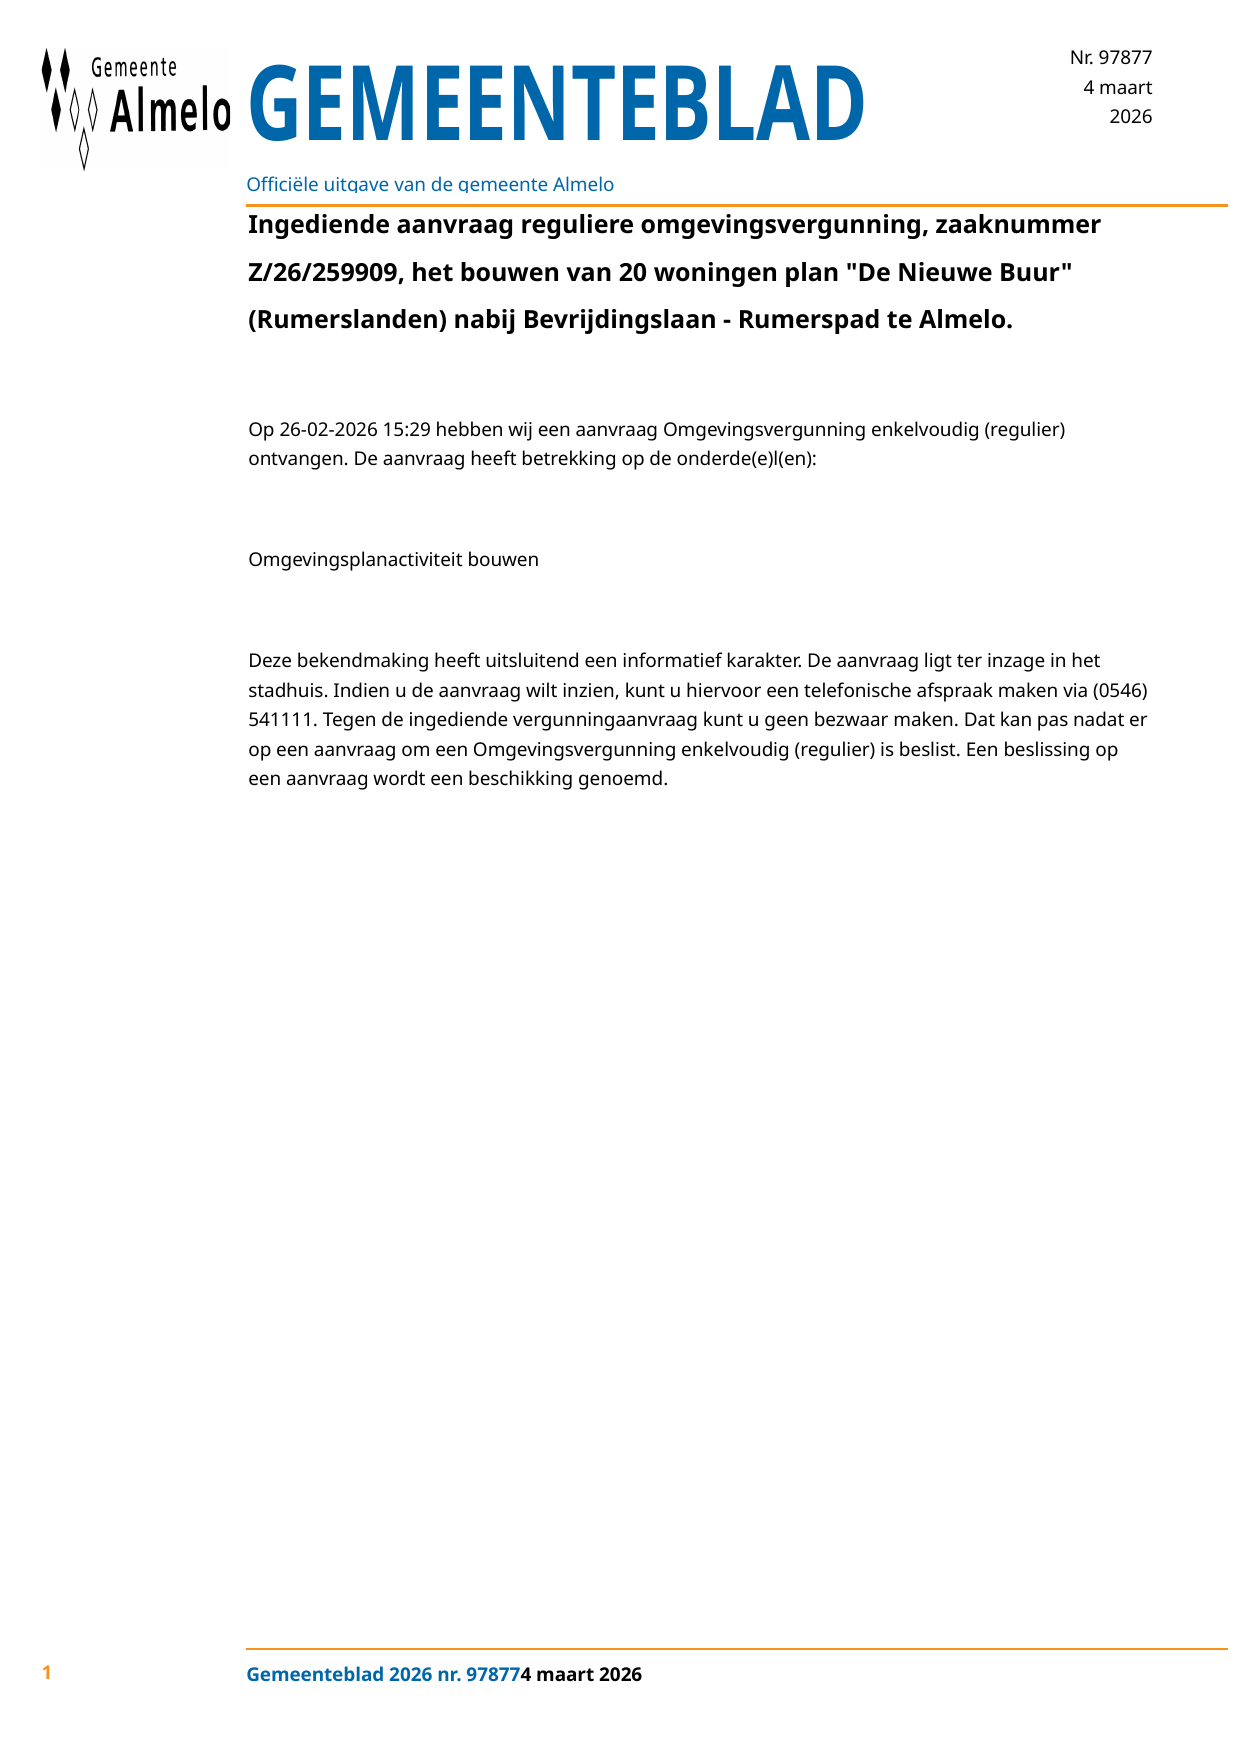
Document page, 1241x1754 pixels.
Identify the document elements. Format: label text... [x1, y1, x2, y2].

picture [41, 47, 231, 172]
text Ingediende aanvraag reguliere omgevingsvergunning, zaaknummer Z/26/259909, het bouwen van 20 woningen plan "De Nieuwe Buur" (Rumerslanden) nabij Bevrijdingslaan - Rumerspad te Almelo. [248, 207, 1152, 336]
text Op 26-02-2026 15:29 hebben wij een aanvraag Omgevingsvergunning enkelvoudig (regulier) ontvangen. De aanvraag heeft betrekking op de onderde(e)l(en): [248, 416, 1152, 471]
text Deze bekendmaking heeft uitsluitend een informatief karakter. De aanvraag ligt ter inzage in het stadhuis. Indien u de aanvraag wilt inzien, kunt u hiervoor een telefonische afspraak maken via (0546) 541111. Tegen de ingediende vergunningaanvraag kunt u geen bezwaar maken. Dat kan pas nadat er op een aanvraag om een Omgevingsvergunning enkelvoudig (regulier) is beslist. Een beslissing op een aanvraag wordt een beschikking genoemd. [248, 647, 1152, 791]
text Omgevingsplanactiviteit bouwen [248, 546, 1152, 572]
